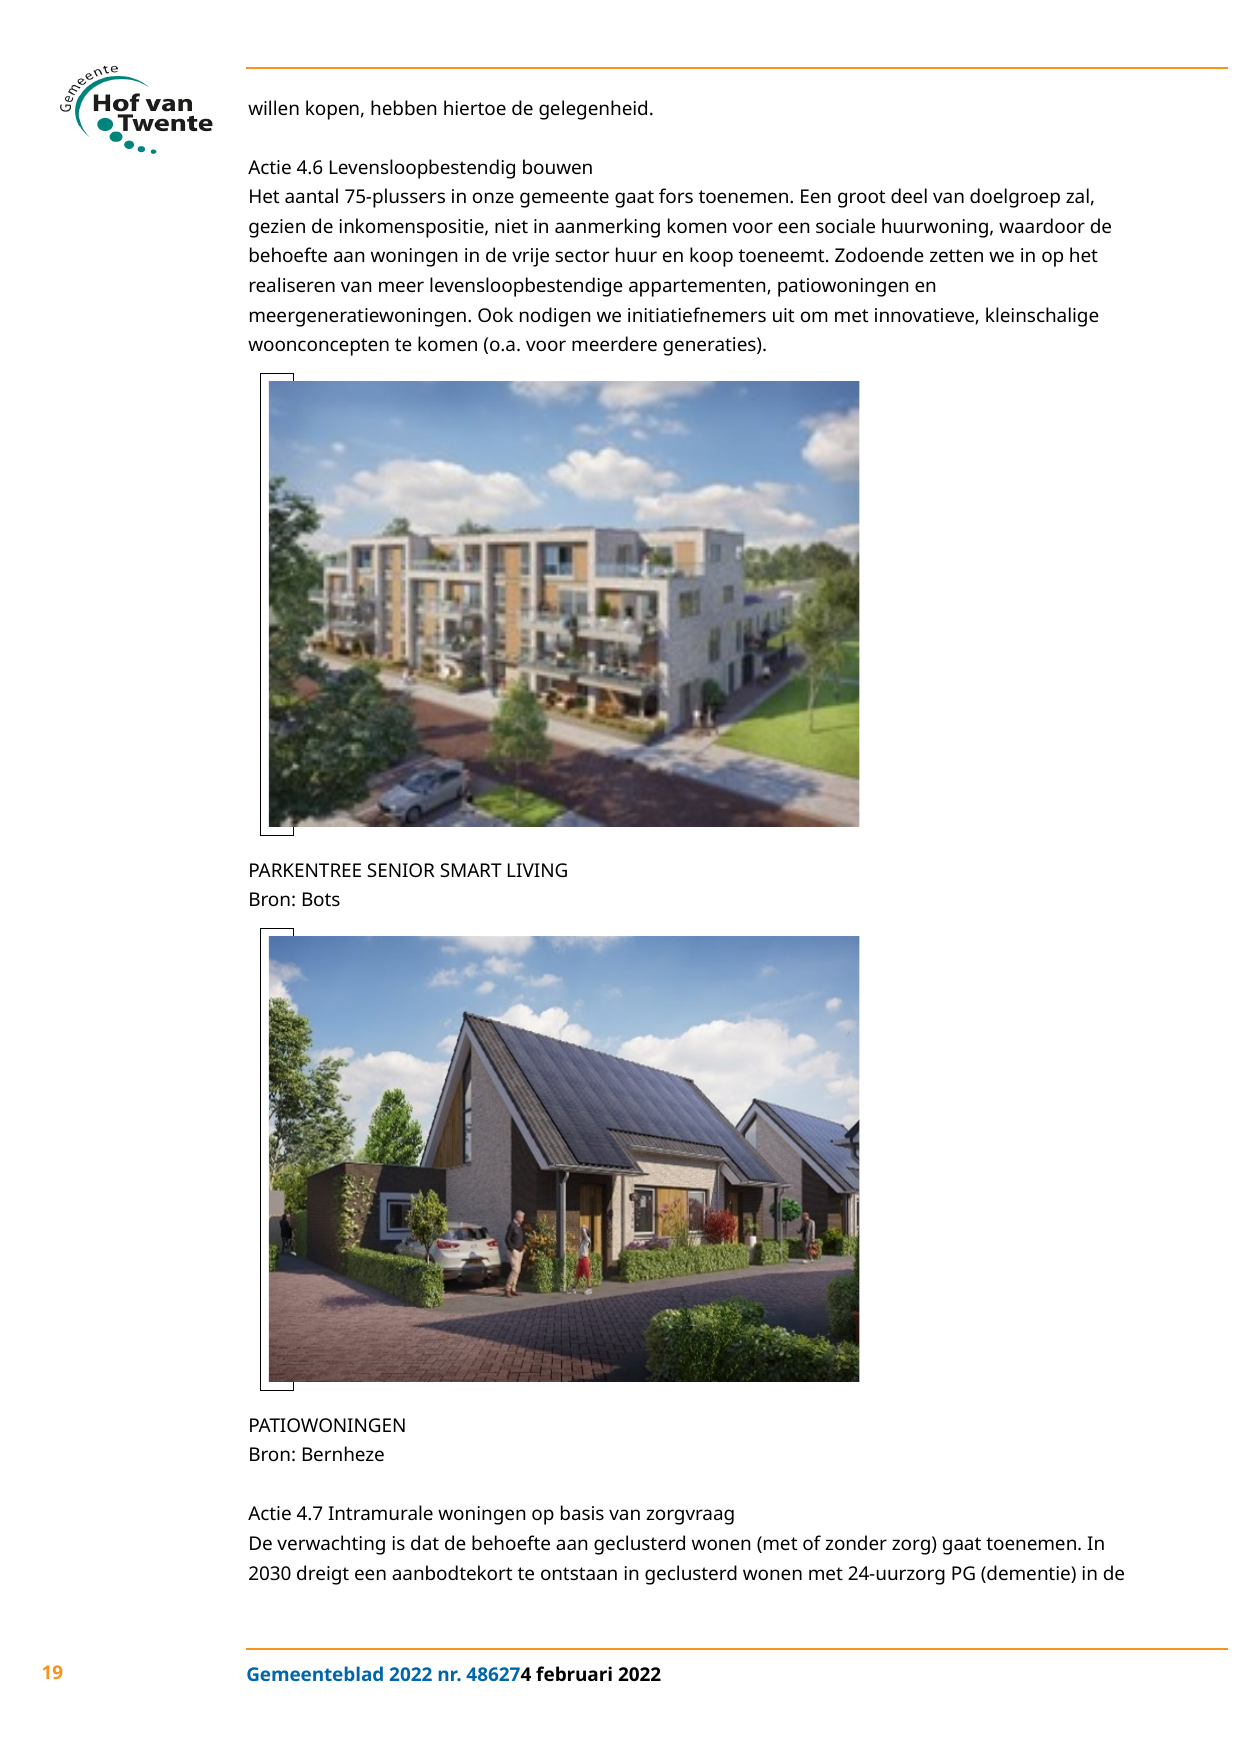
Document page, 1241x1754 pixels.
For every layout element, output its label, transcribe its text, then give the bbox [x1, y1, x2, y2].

text PATIOWONINGEN [248, 1412, 1152, 1438]
picture [41, 47, 231, 172]
text Bron: Bots [248, 886, 1152, 912]
text Bron: Bernheze [248, 1441, 1152, 1467]
text De verwachting is dat de behoefte aan geclusterd wonen (met of zonder zorg) gaat toenemen. In 2030 dreigt een aanbodtekort te ontstaan in geclusterd wonen met 24-uurzorg PG (dementie) in de [248, 1530, 1152, 1586]
text Actie 4.7 Intramurale woningen op basis van zorgvraag [248, 1501, 1152, 1526]
text PARKENTREE SENIOR SMART LIVING [248, 857, 1152, 883]
text willen kopen, hebben hiertoe de gelegenheid. [248, 95, 1152, 121]
text Het aantal 75-plussers in onze gemeente gaat fors toenemen. Een groot deel van doelgroep zal, gezien de inkomenspositie, niet in aanmerking komen voor een sociale huurwoning, waardoor de behoefte aan woningen in de vrije sector huur en koop toeneemt. Zodoende zetten we in op het realiseren van meer levensloopbestendige appartementen, patiowoningen en meergeneratiewoningen. Ook nodigen we initiatiefnemers uit om met innovatieve, kleinschalige woonconcepten te komen (o.a. voor meerdere generaties). [248, 183, 1152, 357]
text Actie 4.6 Levensloopbestendig bouwen [248, 154, 1152, 180]
picture [268, 381, 860, 827]
picture [268, 936, 860, 1382]
